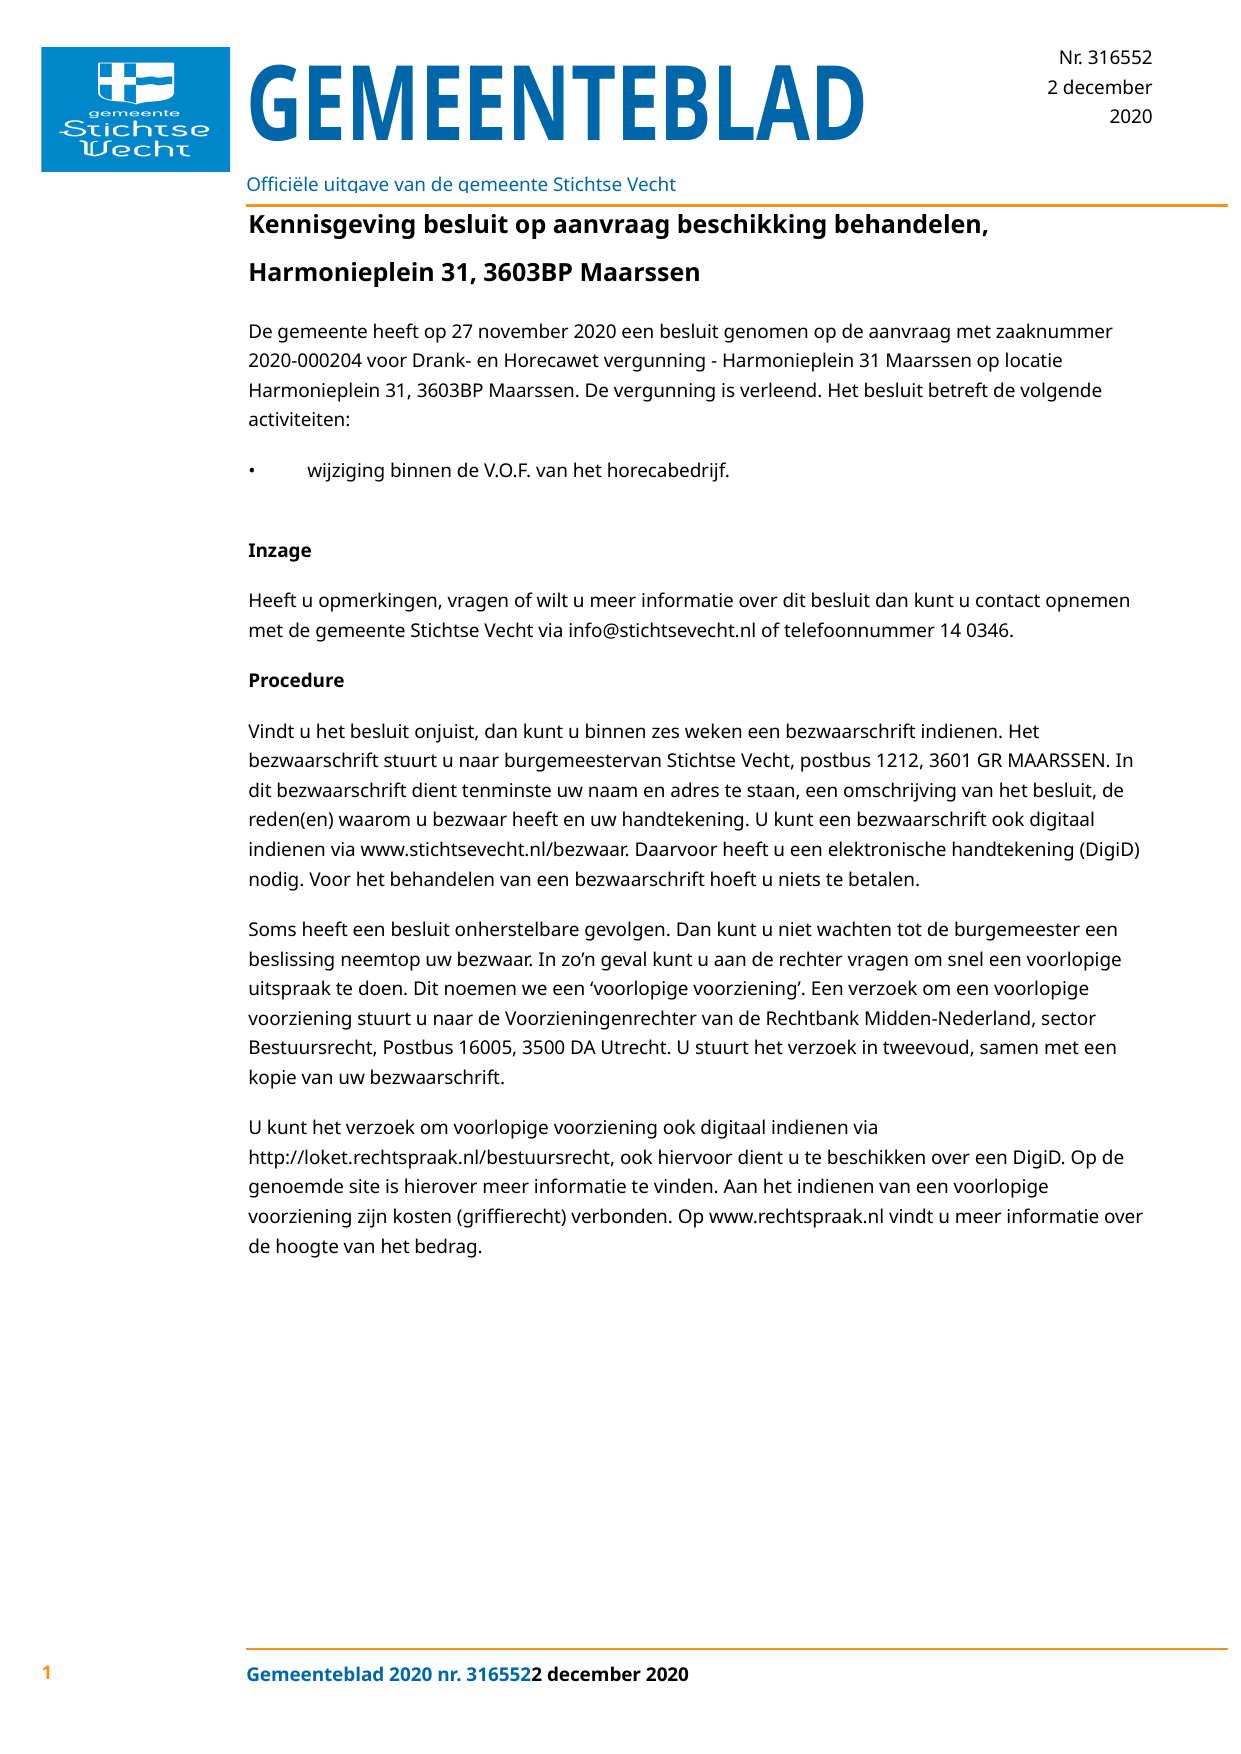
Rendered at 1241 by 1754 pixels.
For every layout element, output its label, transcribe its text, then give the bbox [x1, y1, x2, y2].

text Procedure [248, 667, 1152, 693]
text Vindt u het besluit onjuist, dan kunt u binnen zes weken een bezwaarschrift indienen. Het bezwaarschrift stuurt u naar burgemeestervan Stichtse Vecht, postbus 1212, 3601 GR MAARSSEN. In dit bezwaarschrift dient tenminste uw naam en adres te staan, een omschrijving van het besluit, de reden(en) waarom u bezwaar heeft en uw handtekening. U kunt een bezwaarschrift ook digitaal indienen via www.stichtsevecht.nl/bezwaar. Daarvoor heeft u een elektronische handtekening (DigiD) nodig. Voor het behandelen van een bezwaarschrift hoeft u niets te betalen. [248, 718, 1152, 892]
text Soms heeft een besluit onherstelbare gevolgen. Dan kunt u niet wachten tot de burgemeester een beslissing neemtop uw bezwaar. In zo’n geval kunt u aan de rechter vragen om snel een voorlopige uitspraak te doen. Dit noemen we een ‘voorlopige voorziening’. Een verzoek om een voorlopige voorziening stuurt u naar de Voorzieningenrechter van de Rechtbank Midden-Nederland, sector Bestuursrecht, Postbus 16005, 3500 DA Utrecht. U stuurt het verzoek in tweevoud, samen met een kopie van uw bezwaarschrift. [248, 916, 1152, 1090]
text Heeft u opmerkingen, vragen of wilt u meer informatie over dit besluit dan kunt u contact opnemen met de gemeente Stichtse Vecht via info@stichtsevecht.nl of telefoonnummer 14 0346. [248, 587, 1152, 643]
text U kunt het verzoek om voorlopige voorziening ook digitaal indienen via http://loket.rechtspraak.nl/bestuursrecht, ook hiervoor dient u te beschikken over een DigiD. Op de genoemde site is hierover meer informatie te vinden. Aan het indienen van een voorlopige voorziening zijn kosten (griffierecht) verbonden. Op www.rechtspraak.nl vindt u meer informatie over de hoogte van het bedrag. [248, 1114, 1152, 1259]
picture [99, 63, 135, 101]
text De gemeente heeft op 27 november 2020 een besluit genomen op de aanvraag met zaaknummer 2020-000204 voor Drank- en Horecawet vergunning - Harmonieplein 31 Maarssen op locatie Harmonieplein 31, 3603BP Maarssen. De vergunning is verleend. Het besluit betreft de volgende activiteiten: [248, 318, 1152, 432]
text Inzage [248, 537, 1152, 563]
list wijziging binnen de V.O.F. van het horecabedrijf. [248, 457, 1152, 483]
picture [137, 63, 174, 103]
text Kennisgeving besluit op aanvraag beschikking behandelen, Harmonieplein 31, 3603BP Maarssen [248, 207, 1152, 288]
